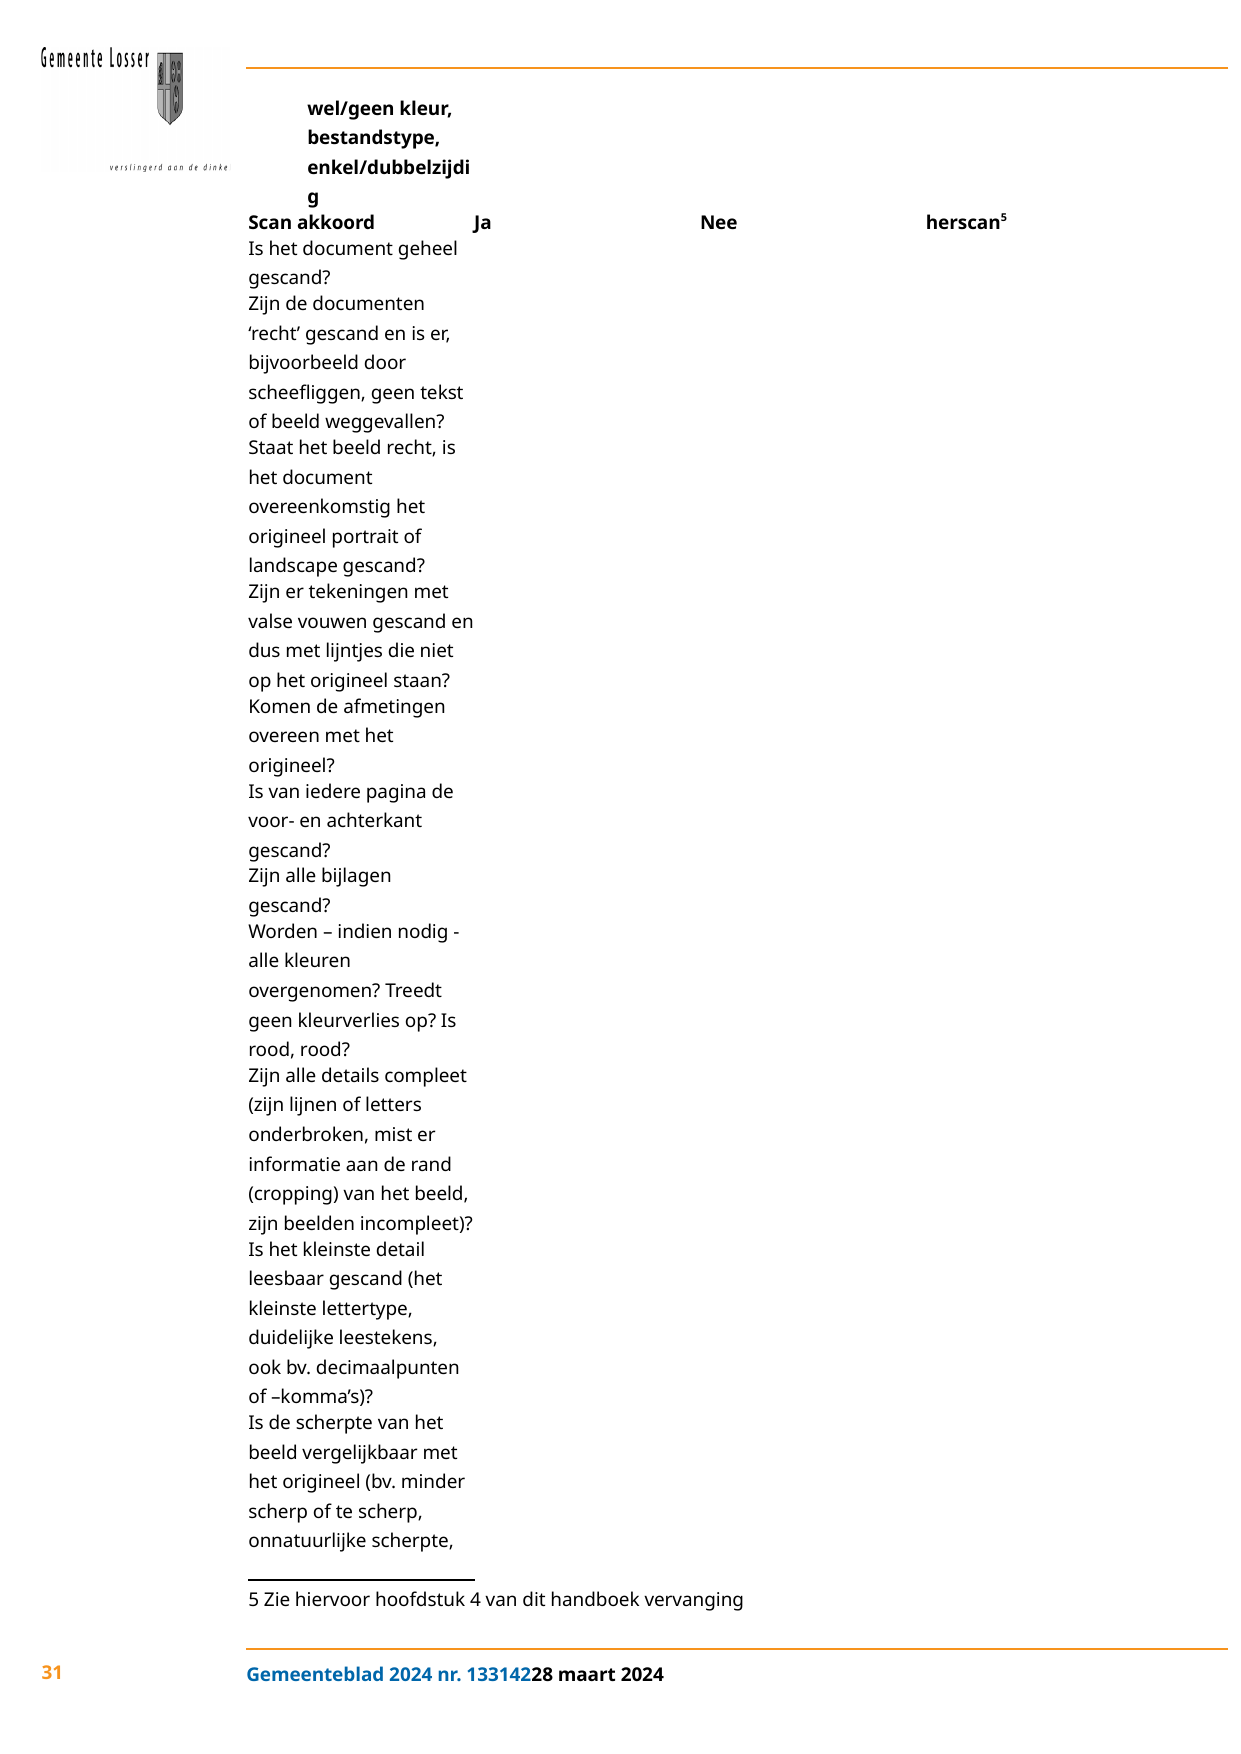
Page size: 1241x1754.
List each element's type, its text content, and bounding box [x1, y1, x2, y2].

table_cell [474, 1409, 700, 1553]
table_cell [474, 95, 700, 209]
table_cell [926, 778, 1152, 863]
table_cell [474, 1062, 700, 1236]
table_cell Ja [474, 209, 700, 235]
table_cell [926, 235, 1152, 290]
table_cell [700, 778, 926, 863]
table_cell Is het kleinste detail leesbaar gescand (het kleinste lettertype, duidelijke leestekens, ook bv. decimaalpunten of –komma’s)? [248, 1236, 474, 1409]
table_cell [474, 863, 700, 918]
table_cell [926, 290, 1152, 434]
table_cell Is de scherpte van het beeld vergelijkbaar met het origineel (bv. minder scherp of te scherp, onnatuurlijke scherpte, [248, 1409, 474, 1553]
table_cell [700, 235, 926, 290]
table_cell [700, 1409, 926, 1553]
table_cell Komen de afmetingen overeen met het origineel? [248, 693, 474, 778]
table_cell herscan [926, 209, 1152, 235]
table_cell [926, 918, 1152, 1062]
table_cell Worden – indien nodig - alle kleuren overgenomen? Treedt geen kleurverlies op? Is rood, rood? [248, 918, 474, 1062]
table_cell wel/geen kleur, bestandstype, enkel/dubbelzijdig [248, 95, 474, 209]
table_cell [474, 693, 700, 778]
table_cell [700, 579, 926, 693]
table_cell [700, 918, 926, 1062]
table_cell [926, 1409, 1152, 1553]
table_cell [926, 95, 1152, 209]
table_cell [474, 918, 700, 1062]
table_cell Staat het beeld recht, is het document overeenkomstig het origineel portrait of landscape gescand? [248, 434, 474, 578]
table_cell Is het document geheel gescand? [248, 235, 474, 290]
table_cell [474, 778, 700, 863]
table_cell Is van iedere pagina de voor- en achterkant gescand? [248, 778, 474, 863]
table_cell [700, 693, 926, 778]
table_cell Zijn alle bijlagen gescand? [248, 863, 474, 918]
table_cell [926, 1236, 1152, 1409]
table_cell [474, 290, 700, 434]
table_cell [926, 863, 1152, 918]
picture [41, 47, 231, 172]
table_cell [700, 290, 926, 434]
table_cell [474, 579, 700, 693]
table_cell [700, 1062, 926, 1236]
table_cell Zijn er tekeningen met valse vouwen gescand en dus met lijntjes die niet op het origineel staan? [248, 579, 474, 693]
table_cell Scan akkoord [248, 209, 474, 235]
table_cell [700, 1236, 926, 1409]
table_cell Nee [700, 209, 926, 235]
table_cell [700, 863, 926, 918]
table_cell [926, 693, 1152, 778]
table_cell [474, 1236, 700, 1409]
table_cell [700, 434, 926, 578]
table_cell [474, 434, 700, 578]
table_cell Zijn de documenten ‘recht’ gescand en is er, bijvoorbeeld door scheefliggen, geen tekst of beeld weggevallen? [248, 290, 474, 434]
table_cell [926, 1062, 1152, 1236]
table_cell [926, 579, 1152, 693]
table_cell [926, 434, 1152, 578]
table_cell Zijn alle details compleet (zijn lijnen of letters onderbroken, mist er informatie aan de rand (cropping) van het beeld, zijn beelden incompleet)? [248, 1062, 474, 1236]
table_cell [474, 235, 700, 290]
table_cell [700, 95, 926, 209]
